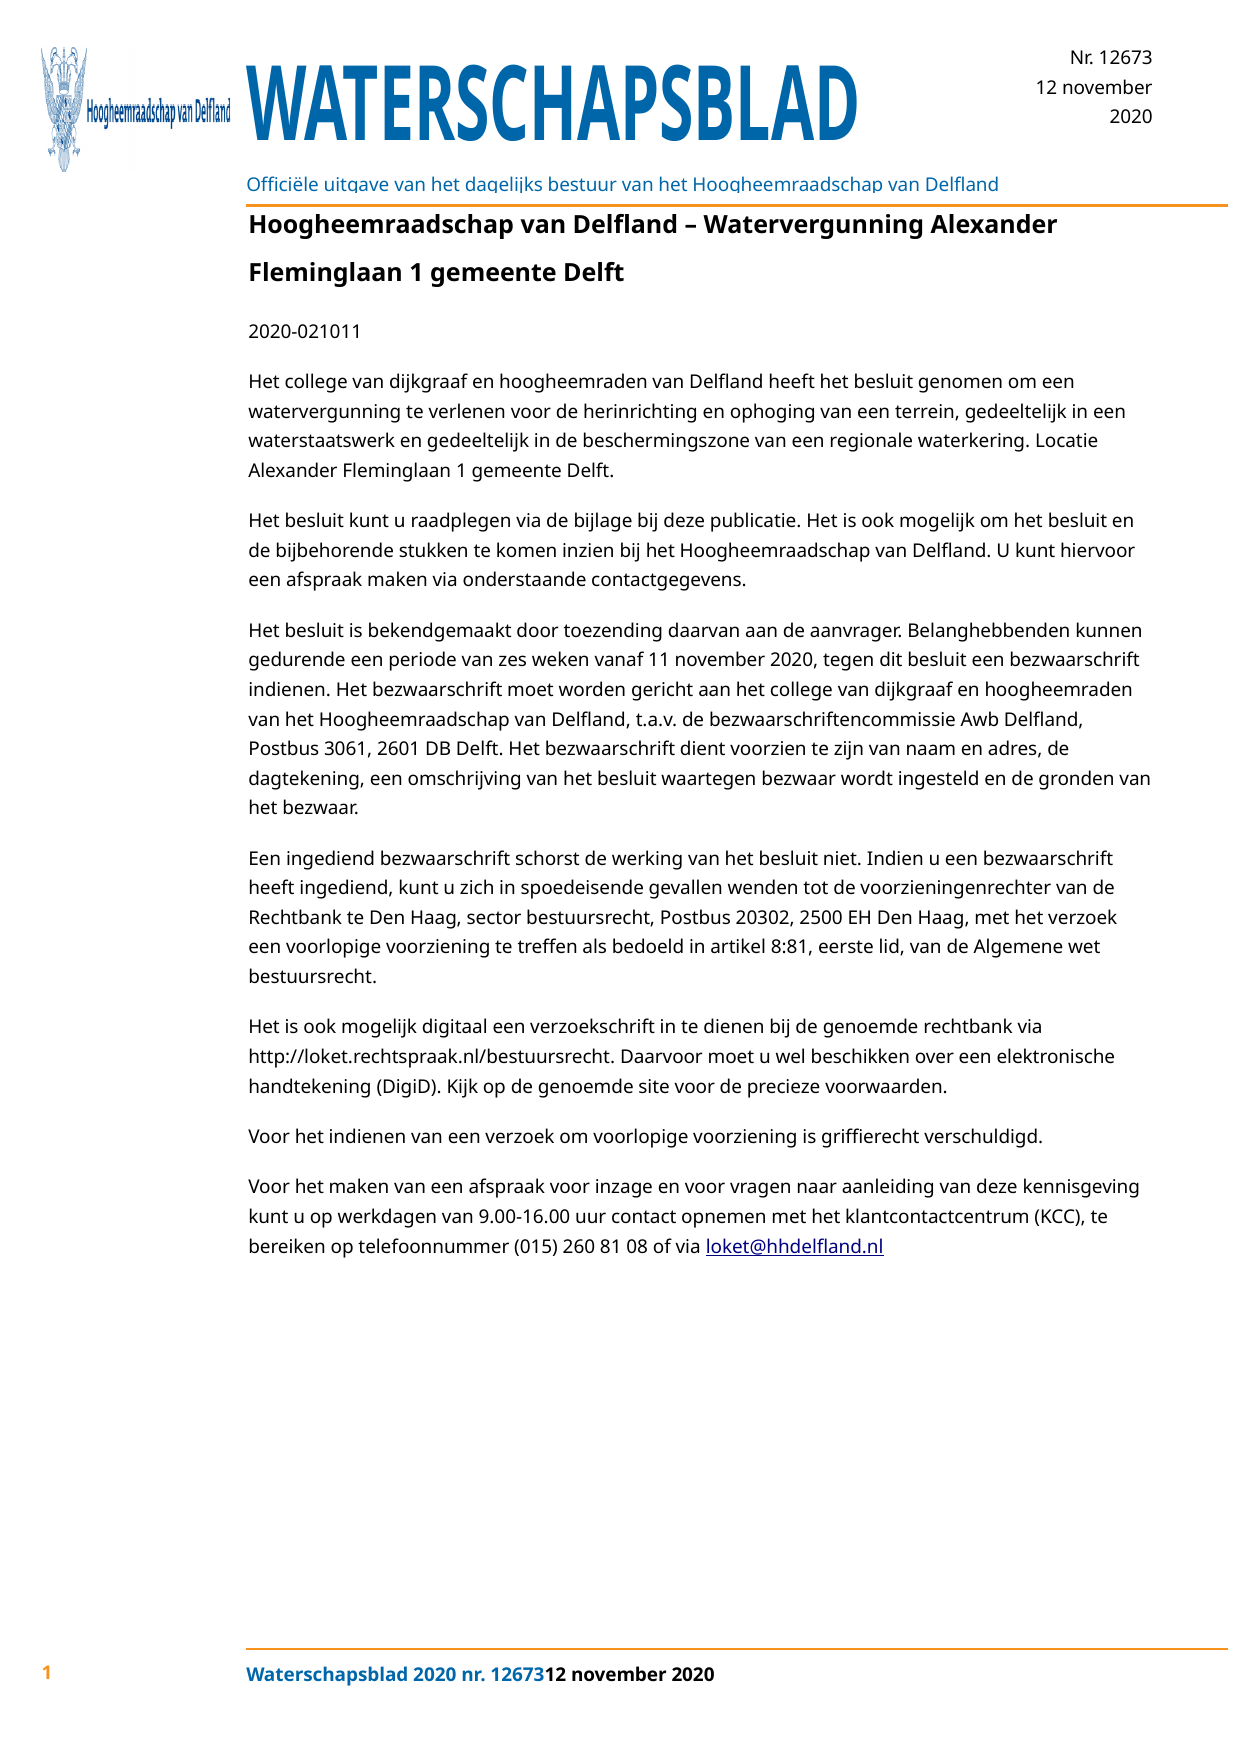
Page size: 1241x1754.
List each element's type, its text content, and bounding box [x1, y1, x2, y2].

text Voor het indienen van een verzoek om voorlopige voorziening is griffierecht verschuldigd. [248, 1123, 1152, 1149]
text Het college van dijkgraaf en hoogheemraden van Delfland heeft het besluit genomen om een watervergunning te verlenen voor de herinrichting en ophoging van een terrein, gedeeltelijk in een waterstaatswerk en gedeeltelijk in de beschermingszone van een regionale waterkering. Locatie Alexander Fleminglaan 1 gemeente Delft. [248, 368, 1152, 483]
text Hoogheemraadschap van Delfland – Watervergunning Alexander Fleminglaan 1 gemeente Delft [248, 207, 1152, 288]
text 2020-021011 [248, 318, 1152, 344]
picture [41, 47, 231, 172]
text Het is ook mogelijk digitaal een verzoekschrift in te dienen bij de genoemde rechtbank via http://loket.rechtspraak.nl/bestuursrecht. Daarvoor moet u wel beschikken over een elektronische handtekening (DigiD). Kijk op de genoemde site voor de precieze voorwaarden. [248, 1014, 1152, 1099]
text Het besluit is bekendgemaakt door toezending daarvan aan de aanvrager. Belanghebbenden kunnen gedurende een periode van zes weken vanaf 11 november 2020, tegen dit besluit een bezwaarschrift indienen. Het bezwaarschrift moet worden gericht aan het college van dijkgraaf en hoogheemraden van het Hoogheemraadschap van Delfland, t.a.v. de bezwaarschriftencommissie Awb Delfland, Postbus 3061, 2601 DB Delft. Het bezwaarschrift dient voorzien te zijn van naam en adres, de dagtekening, een omschrijving van het besluit waartegen bezwaar wordt ingesteld en de gronden van het bezwaar. [248, 617, 1152, 820]
text Het besluit kunt u raadplegen via de bijlage bij deze publicatie. Het is ook mogelijk om het besluit en de bijbehorende stukken te komen inzien bij het Hoogheemraadschap van Delfland. U kunt hiervoor een afspraak maken via onderstaande contactgegevens. [248, 507, 1152, 592]
text Een ingediend bezwaarschrift schorst de werking van het besluit niet. Indien u een bezwaarschrift heeft ingediend, kunt u zich in spoedeisende gevallen wenden tot de voorzieningenrechter van de Rechtbank te Den Haag, sector bestuursrecht, Postbus 20302, 2500 EH Den Haag, met het verzoek een voorlopige voorziening te treffen als bedoeld in artikel 8:81, eerste lid, van de Algemene wet bestuursrecht. [248, 845, 1152, 989]
text Voor het maken van een afspraak voor inzage en voor vragen naar aanleiding van deze kennisgeving kunt u op werkdagen van 9.00-16.00 uur contact opnemen met het klantcontactcentrum (KCC), te bereiken op telefoonnummer (015) 260 81 08 of via loket@hhdelfland.nl [248, 1174, 1152, 1259]
